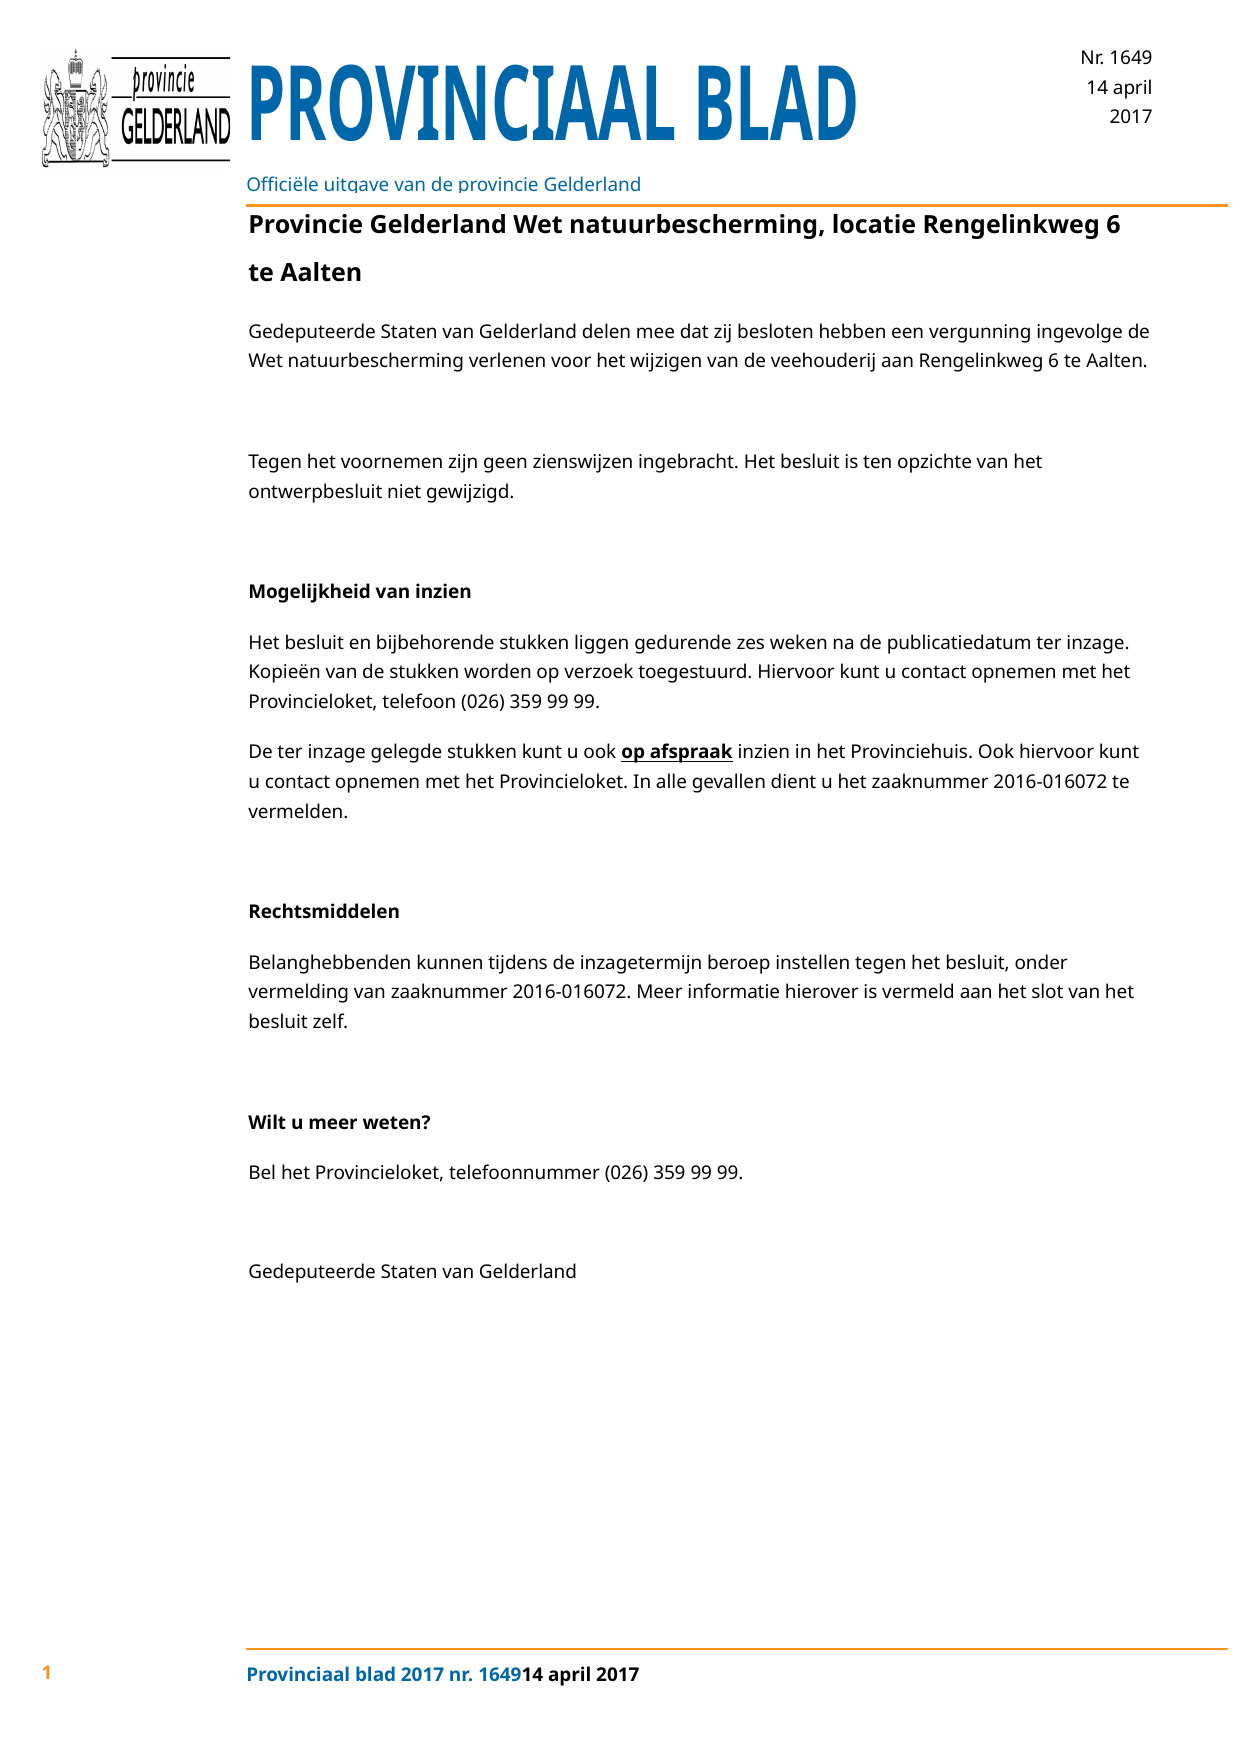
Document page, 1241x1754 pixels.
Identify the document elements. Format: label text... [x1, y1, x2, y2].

text Rechtsmiddelen [248, 899, 1152, 924]
text Gedeputeerde Staten van Gelderland delen mee dat zij besloten hebben een vergunning ingevolge de Wet natuurbescherming verlenen voor het wijzigen van de veehouderij aan Rengelinkweg 6 te Aalten. [248, 318, 1152, 373]
text Belanghebbenden kunnen tijdens de inzagetermijn beroep instellen tegen het besluit, onder vermelding van zaaknummer 2016-016072. Meer informatie hierover is vermeld aan het slot van het besluit zelf. [248, 949, 1152, 1034]
text Het besluit en bijbehorende stukken liggen gedurende zes weken na de publicatiedatum ter inzage. Kopieën van de stukken worden op verzoek toegestuurd. Hiervoor kunt u contact opnemen met het Provincieloket, telefoon (026) 359 99 99. [248, 629, 1152, 714]
text Wilt u meer weten? [248, 1109, 1152, 1135]
text De ter inzage gelegde stukken kunt u ook op afspraak inzien in het Provinciehuis. Ook hiervoor kunt u contact opnemen met het Provincieloket. In alle gevallen dient u het zaaknummer 2016-016072 te vermelden. [248, 739, 1152, 824]
picture [41, 47, 231, 172]
text Gedeputeerde Staten van Gelderland [248, 1258, 1152, 1283]
text Bel het Provincieloket, telefoonnummer (026) 359 99 99. [248, 1159, 1152, 1185]
text Provincie Gelderland Wet natuurbescherming, locatie Rengelinkweg 6 te Aalten [248, 207, 1152, 288]
text Mogelijkheid van inzien [248, 579, 1152, 604]
text Tegen het voornemen zijn geen zienswijzen ingebracht. Het besluit is ten opzichte van het ontwerpbesluit niet gewijzigd. [248, 448, 1152, 504]
